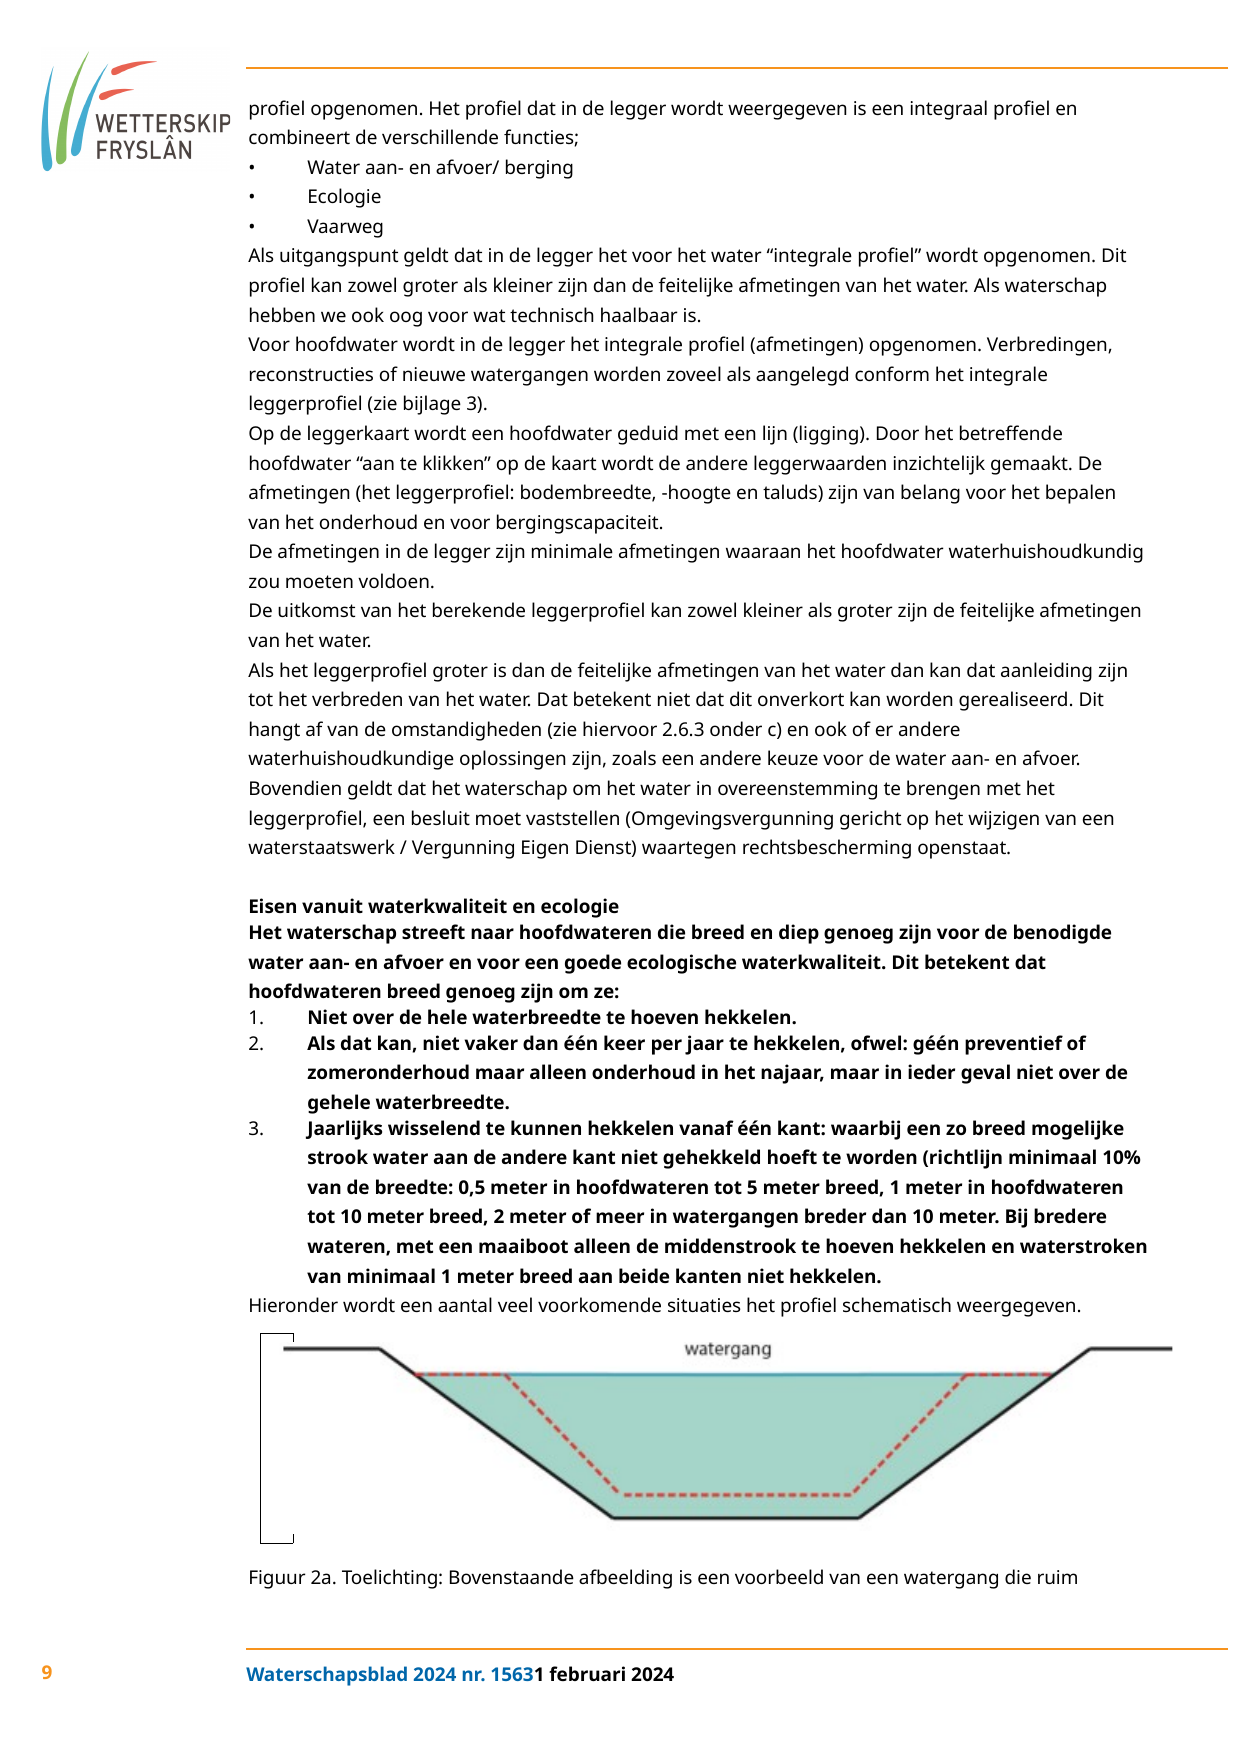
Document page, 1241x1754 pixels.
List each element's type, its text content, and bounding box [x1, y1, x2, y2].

text Op de leggerkaart wordt een hoofdwater geduid met een lijn (ligging). Door het betreffende hoofdwater “aan te klikken” op de kaart wordt de andere leggerwaarden inzichtelijk gemaakt. De afmetingen (het leggerprofiel: bodembreedte, -hoogte en taluds) zijn van belang voor het bepalen van het onderhoud en voor bergingscapaciteit. [248, 420, 1152, 535]
list Water aan- en afvoer/ berging [248, 154, 1152, 180]
table_cell Niet over de hele waterbreedte te hoeven hekkelen. [248, 1004, 1152, 1030]
text Voor hoofdwater wordt in de legger het integrale profiel (afmetingen) opgenomen. Verbredingen, reconstructies of nieuwe watergangen worden zoveel als aangelegd conform het integrale leggerprofiel (zie bijlage 3). [248, 331, 1152, 416]
list Ecologie [248, 183, 1152, 209]
table_header Figuur 2a. Toelichting: Bovenstaande afbeelding is een voorbeeld van een watergang die ruim [248, 1564, 1152, 1590]
table_cell Het waterschap streeft naar hoofdwateren die breed en diep genoeg zijn voor de benodigde water aan- en afvoer en voor een goede ecologische waterkwaliteit. Dit betekent dat hoofdwateren breed genoeg zijn om ze: [248, 919, 1152, 1004]
list Vaarweg [248, 213, 1152, 239]
text Als uitgangspunt geldt dat in de legger het voor het water “integrale profiel” wordt opgenomen. Dit profiel kan zowel groter als kleiner zijn dan de feitelijke afmetingen van het water. Als waterschap hebben we ook oog voor wat technisch haalbaar is. [248, 243, 1152, 328]
table_cell Als dat kan, niet vaker dan één keer per jaar te hekkelen, ofwel: géén preventief of zomeronderhoud maar alleen onderhoud in het najaar, maar in ieder geval niet over de gehele waterbreedte. [248, 1030, 1152, 1115]
text De uitkomst van het berekende leggerprofiel kan zowel kleiner als groter zijn de feitelijke afmetingen van het water. [248, 598, 1152, 653]
table_header Eisen vanuit waterkwaliteit en ecologie [248, 894, 1152, 919]
text De afmetingen in de legger zijn minimale afmetingen waaraan het hoofdwater waterhuishoudkundig zou moeten voldoen. [248, 538, 1152, 594]
text Als het leggerprofiel groter is dan de feitelijke afmetingen van het water dan kan dat aanleiding zijn tot het verbreden van het water. Dat betekent niet dat dit onverkort kan worden gerealiseerd. Dit hangt af van de omstandigheden (zie hiervoor 2.6.3 onder c) en ook of er andere waterhuishoudkundige oplossingen zijn, zoals een andere keuze voor de water aan- en afvoer. Bovendien geldt dat het waterschap om het water in overeenstemming te brengen met het leggerprofiel, een besluit moet vaststellen (Omgevingsvergunning gericht op het wijzigen van een waterstaatswerk / Vergunning Eigen Dienst) waartegen rechtsbescherming openstaat. [248, 657, 1152, 860]
picture [268, 1342, 1173, 1534]
picture [41, 47, 231, 172]
text profiel opgenomen. Het profiel dat in de legger wordt weergegeven is een integraal profiel en combineert de verschillende functies; [248, 95, 1152, 150]
table_cell Jaarlijks wisselend te kunnen hekkelen vanaf één kant: waarbij een zo breed mogelijke strook water aan de andere kant niet gehekkeld hoeft te worden (richtlijn minimaal 10% van de breedte: 0,5 meter in hoofdwateren tot 5 meter breed, 1 meter in hoofdwateren tot 10 meter breed, 2 meter of meer in watergangen breder dan 10 meter. Bij bredere wateren, met een maaiboot alleen de middenstrook te hoeven hekkelen en waterstroken van minimaal 1 meter breed aan beide kanten niet hekkelen. [248, 1115, 1152, 1288]
text Hieronder wordt een aantal veel voorkomende situaties het profiel schematisch weergegeven. [248, 1292, 1152, 1317]
